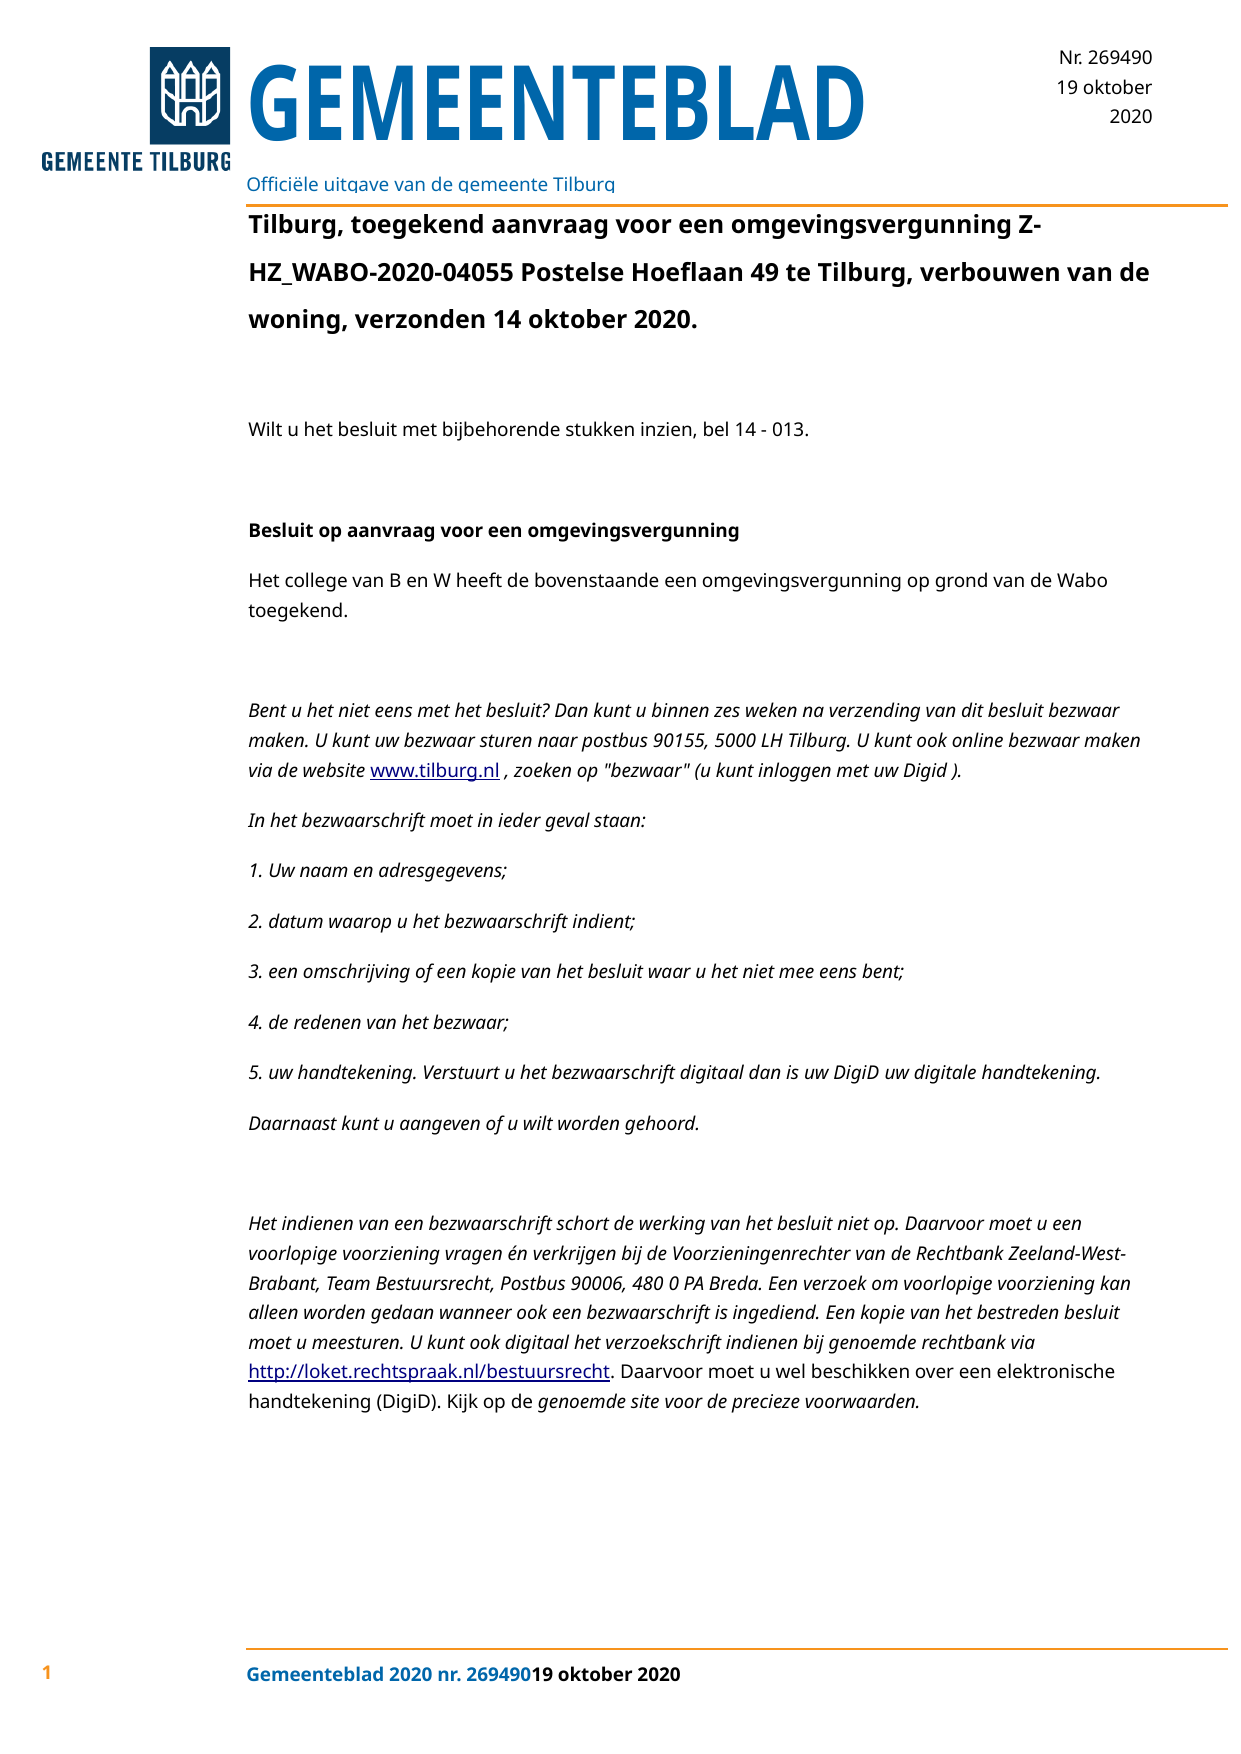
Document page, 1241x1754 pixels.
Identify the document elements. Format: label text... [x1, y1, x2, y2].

text Daarnaast kunt u aangeven of u wilt worden gehoord. [248, 1110, 1152, 1135]
picture [41, 47, 231, 172]
text In het bezwaarschrift moet in ieder geval staan: [248, 807, 1152, 833]
text 3. een omschrijving of een kopie van het besluit waar u het niet mee eens bent; [248, 958, 1152, 984]
text Wilt u het besluit met bijbehorende stukken inzien, bel 14 - 013. [248, 416, 1152, 442]
text Het indienen van een bezwaarschrift schort de werking van het besluit niet op. Daarvoor moet u een voorlopige voorziening vragen én verkrijgen bij de Voorzieningenrechter van de Rechtbank Zeeland-West-Brabant, Team Bestuursrecht, Postbus 90006, 480 0 PA Breda. Een verzoek om voorlopige voorziening kan alleen worden gedaan wanneer ook een bezwaarschrift is ingediend. Een kopie van het bestreden besluit moet u meesturen. U kunt ook digitaal het verzoekschrift indienen bij genoemde rechtbank via http://loket.rechtspraak.nl/bestuursrecht. Daarvoor moet u wel beschikken over een elektronische handtekening (DigiD). Kijk op de genoemde site voor de precieze voorwaarden. [248, 1211, 1152, 1414]
text 1. Uw naam en adresgegevens; [248, 858, 1152, 883]
text 4. de redenen van het bezwaar; [248, 1009, 1152, 1034]
text Besluit op aanvraag voor een omgevingsvergunning [248, 517, 1152, 542]
text Tilburg, toegekend aanvraag voor een omgevingsvergunning Z-HZ_WABO-2020-04055 Postelse Hoeflaan 49 te Tilburg, verbouwen van de woning, verzonden 14 oktober 2020. [248, 207, 1152, 336]
text 5. uw handtekening. Verstuurt u het bezwaarschrift digitaal dan is uw DigiD uw digitale handtekening. [248, 1059, 1152, 1085]
text Bent u het niet eens met het besluit? Dan kunt u binnen zes weken na verzending van dit besluit bezwaar maken. U kunt uw bezwaar sturen naar postbus 90155, 5000 LH Tilburg. U kunt ook online bezwaar maken via de website www.tilburg.nl , zoeken op "bezwaar" (u kunt inloggen met uw Digid ). [248, 698, 1152, 782]
text 2. datum waarop u het bezwaarschrift indient; [248, 908, 1152, 934]
text Het college van B en W heeft de bovenstaande een omgevingsvergunning op grond van de Wabo toegekend. [248, 567, 1152, 622]
